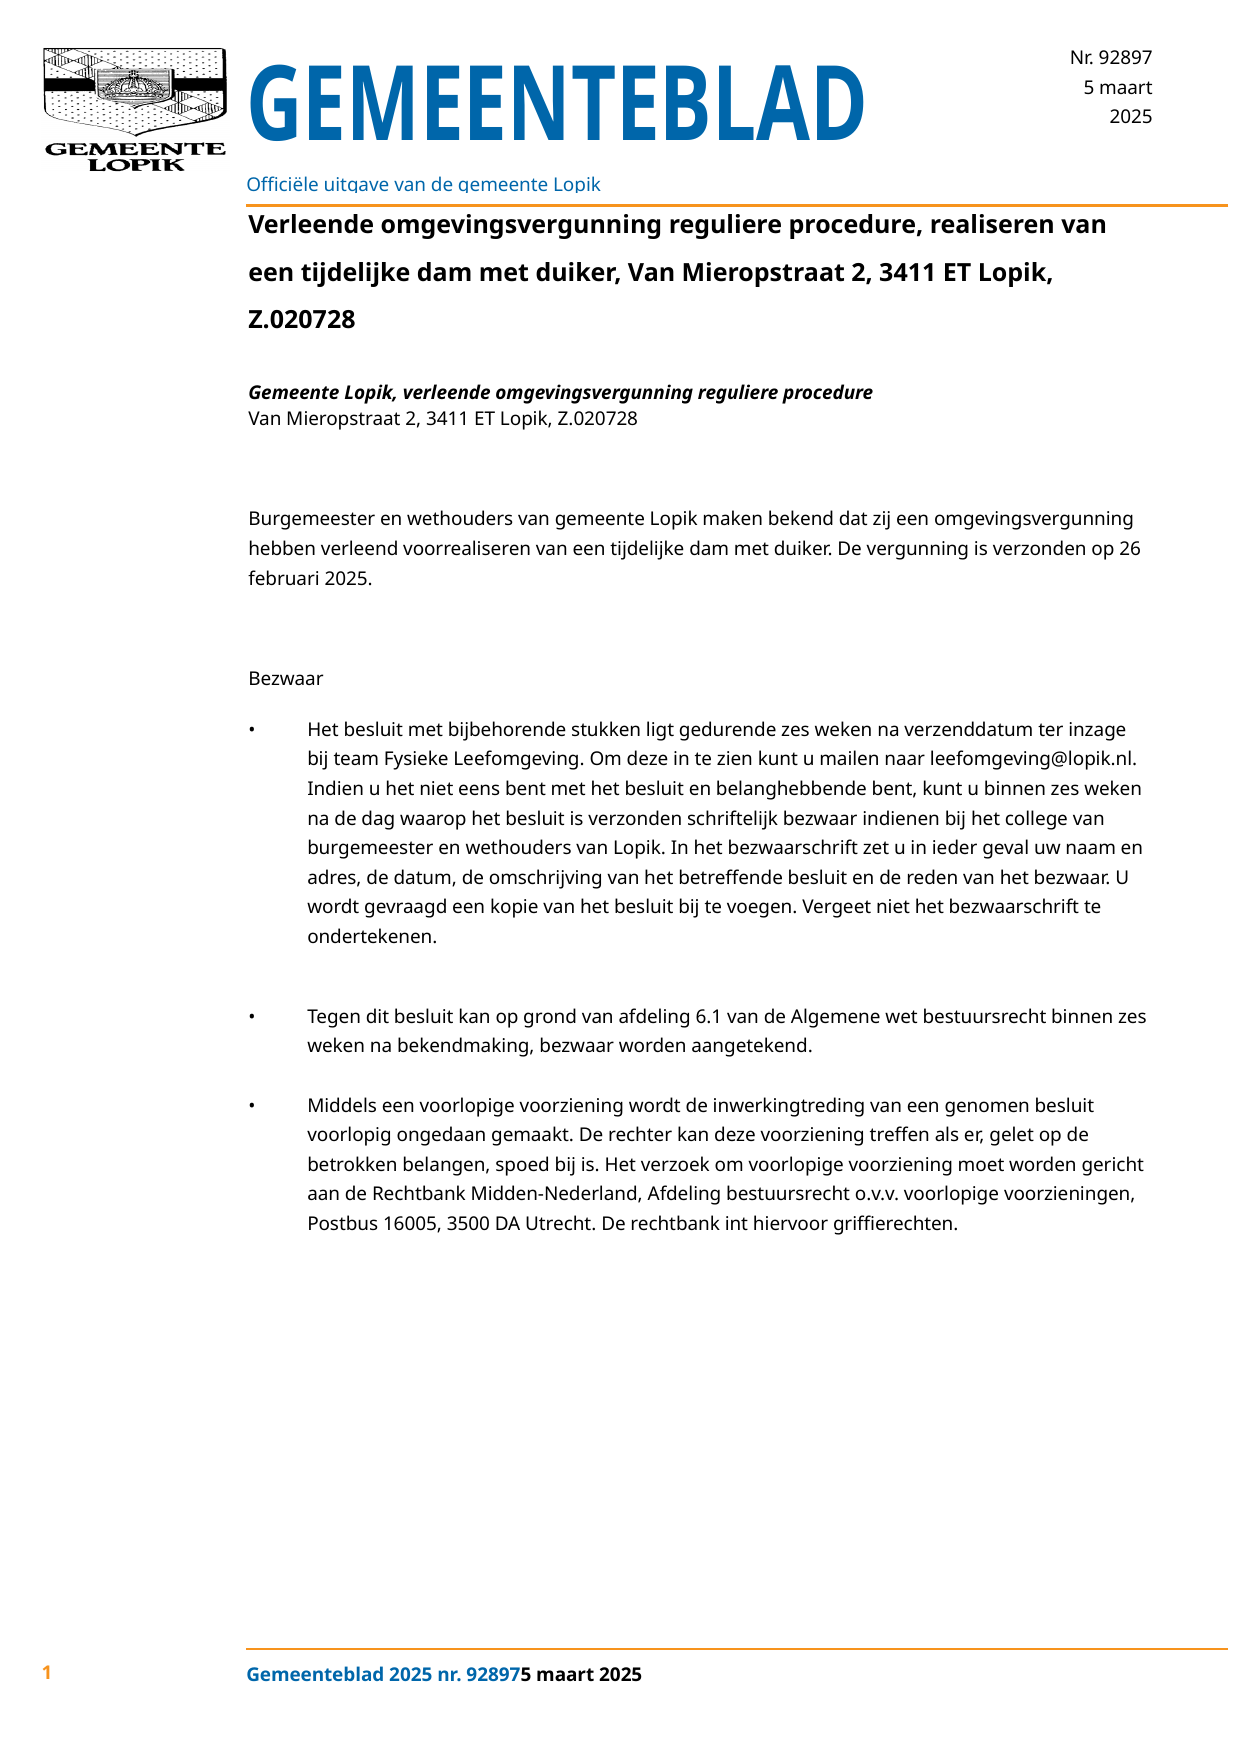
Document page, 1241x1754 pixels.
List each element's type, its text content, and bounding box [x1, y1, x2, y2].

text Gemeente Lopik, verleende omgevingsvergunning reguliere procedure [248, 379, 1152, 405]
picture [41, 47, 231, 172]
list Het besluit met bijbehorende stukken ligt gedurende zes weken na verzenddatum ter inzage bij team Fysieke Leefomgeving. Om deze in te zien kunt u mailen naar leefomgeving@lopik.nl. Indien u het niet eens bent met het besluit en belanghebbende bent, kunt u binnen zes weken na de dag waarop het besluit is verzonden schriftelijk bezwaar indienen bij het college van burgemeester en wethouders van Lopik. In het bezwaarschrift zet u in ieder geval uw naam en adres, de datum, de omschrijving van het betreffende besluit en de reden van het bezwaar. U wordt gevraagd een kopie van het besluit bij te voegen. Vergeet niet het bezwaarschrift te ondertekenen. [248, 716, 1152, 949]
list Tegen dit besluit kan op grond van afdeling 6.1 van de Algemene wet bestuursrecht binnen zes weken na bekendmaking, bezwaar worden aangetekend. [248, 1003, 1152, 1058]
text Burgemeester en wethouders van gemeente Lopik maken bekend dat zij een omgevingsvergunning hebben verleend voorrealiseren van een tijdelijke dam met duiker. De vergunning is verzonden op 26 februari 2025. [248, 506, 1152, 591]
text Bezwaar [248, 666, 1152, 691]
text Van Mieropstraat 2, 3411 ET Lopik, Z.020728 [248, 405, 1152, 431]
list Middels een voorlopige voorziening wordt de inwerkingtreding van een genomen besluit voorlopig ongedaan gemaakt. De rechter kan deze voorziening treffen als er, gelet op de betrokken belangen, spoed bij is. Het verzoek om voorlopige voorziening moet worden gericht aan de Rechtbank Midden-Nederland, Afdeling bestuursrecht o.v.v. voorlopige voorzieningen, Postbus 16005, 3500 DA Utrecht. De rechtbank int hiervoor griffierechten. [248, 1092, 1152, 1236]
text Verleende omgevingsvergunning reguliere procedure, realiseren van een tijdelijke dam met duiker, Van Mieropstraat 2, 3411 ET Lopik, Z.020728 [248, 207, 1152, 336]
